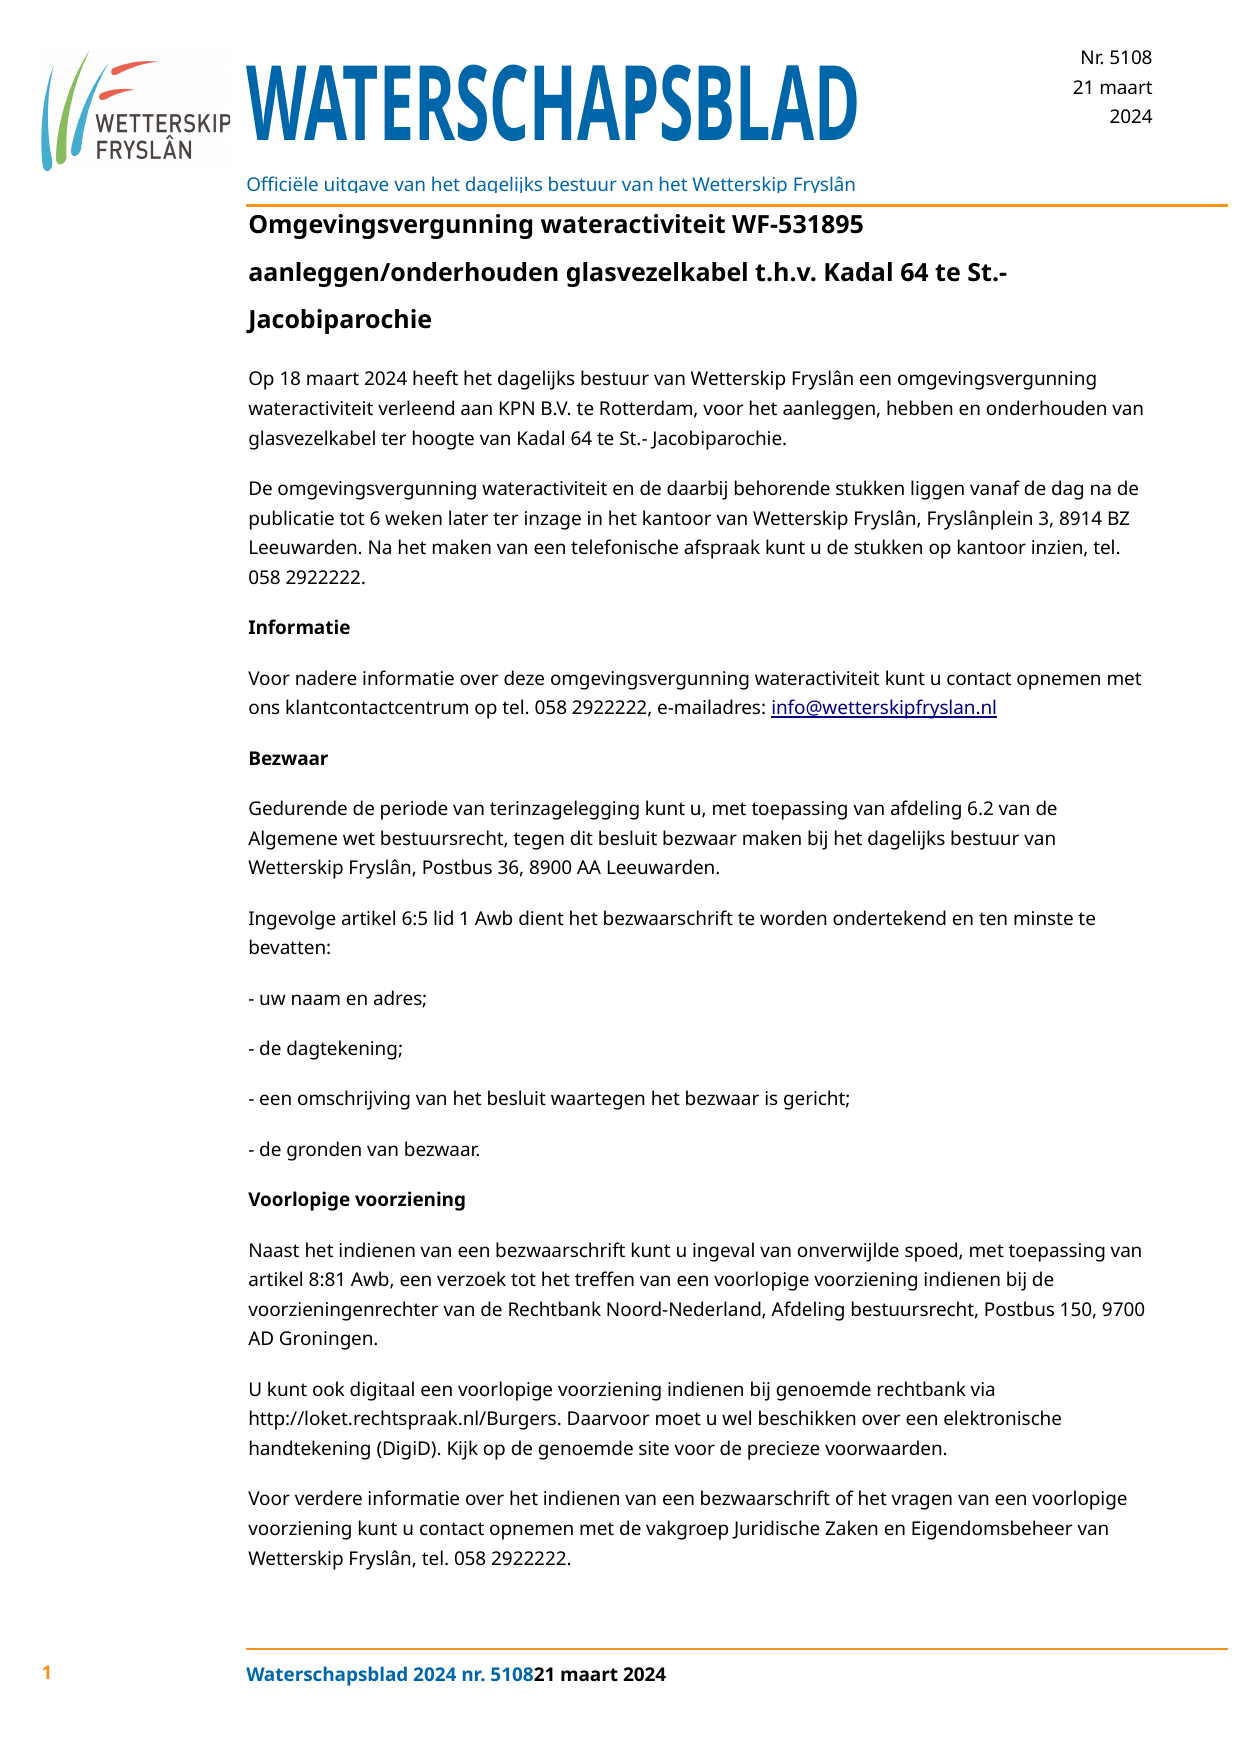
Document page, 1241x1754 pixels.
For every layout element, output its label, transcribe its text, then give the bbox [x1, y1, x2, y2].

text Voor verdere informatie over het indienen van een bezwaarschrift of het vragen van een voorlopige voorziening kunt u contact opnemen met de vakgroep Juridische Zaken en Eigendomsbeheer van Wetterskip Fryslân, tel. 058 2922222. [248, 1486, 1152, 1570]
text - de gronden van bezwaar. [248, 1136, 1152, 1162]
text De omgevingsvergunning wateractiviteit en de daarbij behorende stukken liggen vanaf de dag na de publicatie tot 6 weken later ter inzage in het kantoor van Wetterskip Fryslân, Fryslânplein 3, 8914 BZ Leeuwarden. Na het maken van een telefonische afspraak kunt u de stukken op kantoor inzien, tel. 058 2922222. [248, 475, 1152, 589]
text Op 18 maart 2024 heeft het dagelijks bestuur van Wetterskip Fryslân een omgevingsvergunning wateractiviteit verleend aan KPN B.V. te Rotterdam, voor het aanleggen, hebben en onderhouden van glasvezelkabel ter hoogte van Kadal 64 te St.- Jacobiparochie. [248, 366, 1152, 450]
text - een omschrijving van het besluit waartegen het bezwaar is gericht; [248, 1086, 1152, 1111]
text Naast het indienen van een bezwaarschrift kunt u ingeval van onverwijlde spoed, met toepassing van artikel 8:81 Awb, een verzoek tot het treffen van een voorlopige voorziening indienen bij de voorzieningenrechter van de Rechtbank Noord-Nederland, Afdeling bestuursrecht, Postbus 150, 9700 AD Groningen. [248, 1237, 1152, 1351]
text Bezwaar [248, 745, 1152, 770]
text Omgevingsvergunning wateractiviteit WF-531895 aanleggen/onderhouden glasvezelkabel t.h.v. Kadal 64 te St.- Jacobiparochie [248, 207, 1152, 336]
text Gedurende de periode van terinzagelegging kunt u, met toepassing van afdeling 6.2 van de Algemene wet bestuursrecht, tegen dit besluit bezwaar maken bij het dagelijks bestuur van Wetterskip Fryslân, Postbus 36, 8900 AA Leeuwarden. [248, 795, 1152, 880]
picture [41, 47, 231, 172]
text Voorlopige voorziening [248, 1186, 1152, 1212]
text Informatie [248, 614, 1152, 640]
text Ingevolge artikel 6:5 lid 1 Awb dient het bezwaarschrift te worden ondertekend en ten minste te bevatten: [248, 905, 1152, 960]
text - de dagtekening; [248, 1035, 1152, 1061]
text U kunt ook digitaal een voorlopige voorziening indienen bij genoemde rechtbank via http://loket.rechtspraak.nl/Burgers. Daarvoor moet u wel beschikken over een elektronische handtekening (DigiD). Kijk op de genoemde site voor de precieze voorwaarden. [248, 1376, 1152, 1461]
text - uw naam en adres; [248, 985, 1152, 1010]
text Voor nadere informatie over deze omgevingsvergunning wateractiviteit kunt u contact opnemen met ons klantcontactcentrum op tel. 058 2922222, e-mailadres: info@wetterskipfryslan.nl [248, 665, 1152, 720]
